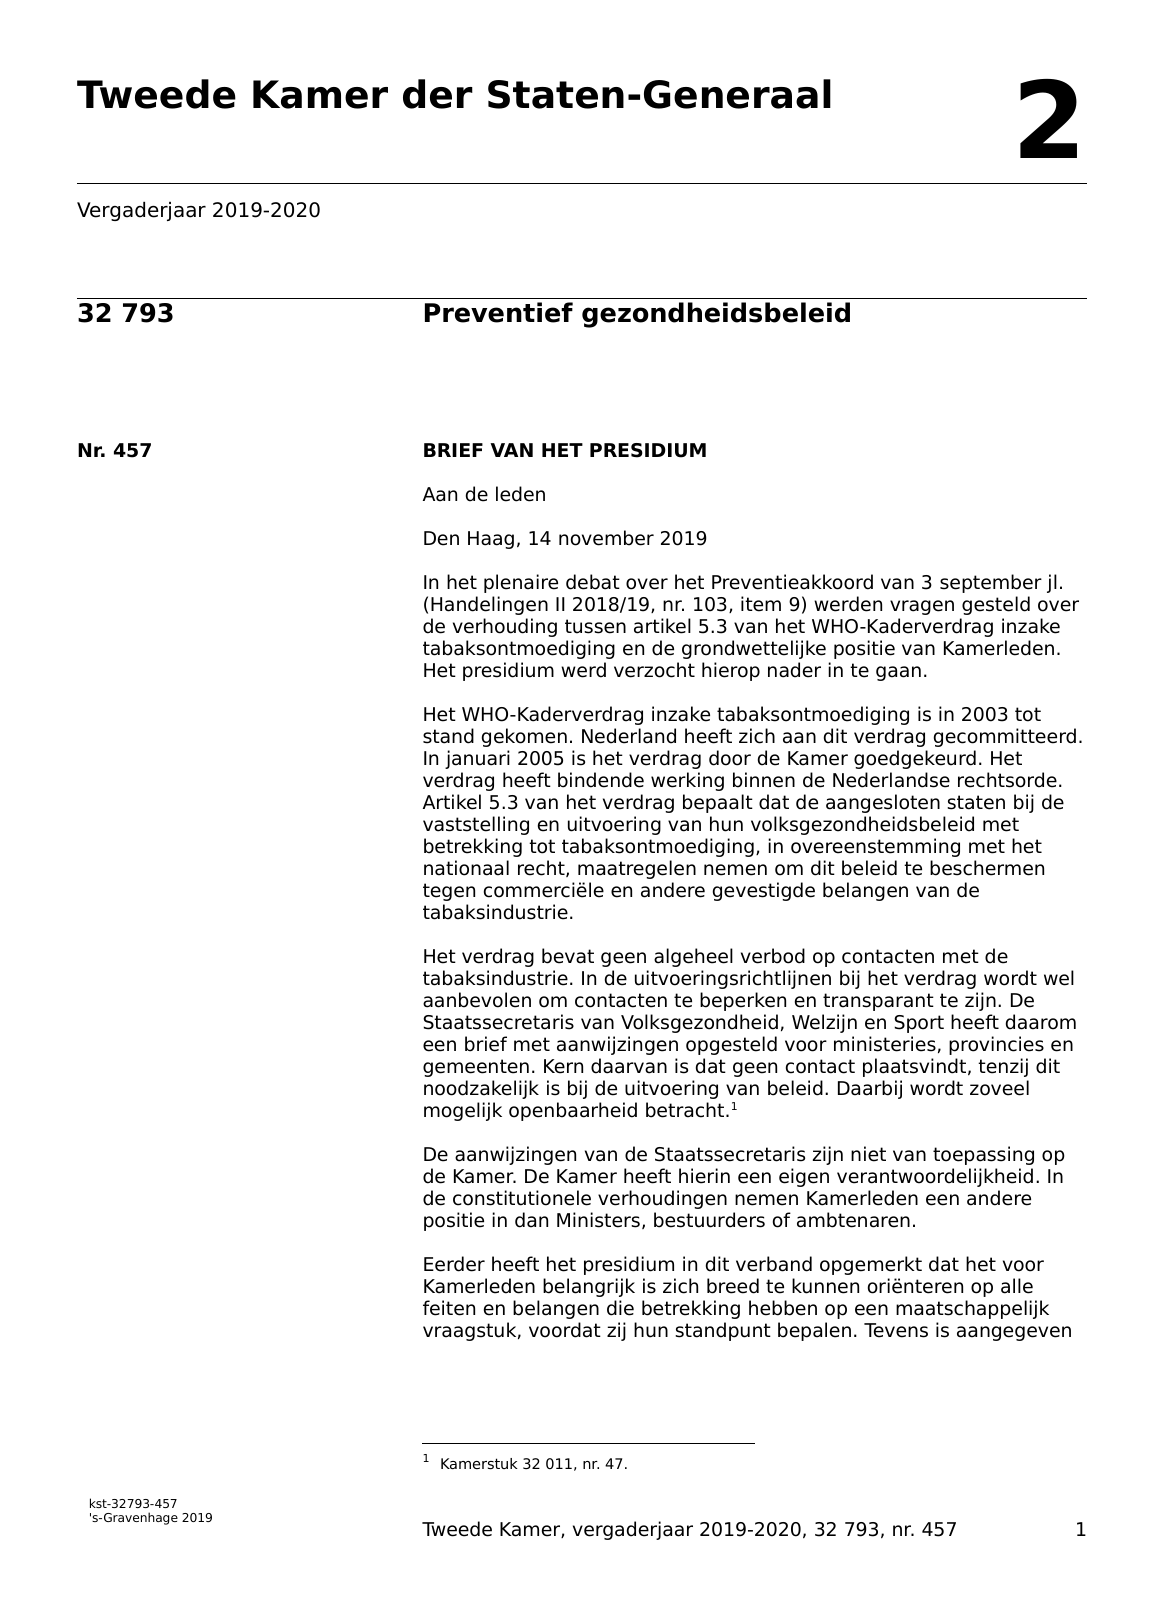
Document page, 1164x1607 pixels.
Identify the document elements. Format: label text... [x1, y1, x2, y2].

subtitle 32 793 Preventief gezondheidsbeleid [77, 299, 1087, 329]
text kst-32793-457 [88, 1497, 323, 1511]
table_header 2 [886, 59, 1087, 183]
text Het verdrag bevat geen algeheel verbod op contacten met de tabaksindustrie. In de uitvoeringsrichtlijnen bij het verdrag wordt wel aanbevolen om contacten te beperken en transparant te zijn. De Staatssecretaris van Volksgezondheid, Welzijn en Sport heeft daarom een brief met aanwijzingen opgesteld voor ministeries, provincies en gemeenten. Kern daarvan is dat geen contact plaatsvindt, tenzij dit noodzakelijk is bij de uitvoering van beleid. Daarbij wordt zoveel mogelijk openbaarheid betracht. [422, 946, 1087, 1122]
subtitle Nr. 457 BRIEF VAN HET PRESIDIUM [77, 440, 1087, 462]
table_header Tweede Kamer der Staten-Generaal [77, 59, 886, 183]
text Het WHO-Kaderverdrag inzake tabaksontmoediging is in 2003 tot stand gekomen. Nederland heeft zich aan dit verdrag gecommitteerd. In januari 2005 is het verdrag door de Kamer goedgekeurd. Het verdrag heeft bindende werking binnen de Nederlandse rechtsorde. Artikel 5.3 van het verdrag bepaalt dat de aangesloten staten bij de vaststelling en uitvoering van hun volksgezondheidsbeleid met betrekking tot tabaksontmoediging, in overeenstemming met het nationaal recht, maatregelen nemen om dit beleid te beschermen tegen commerciële en andere gevestigde belangen van de tabaksindustrie. [422, 704, 1087, 924]
table_cell Vergaderjaar 2019-2020 [77, 184, 1087, 298]
text Eerder heeft het presidium in dit verband opgemerkt dat het voor Kamerleden belangrijk is zich breed te kunnen oriënteren op alle feiten en belangen die betrekking hebben op een maatschappelijk vraagstuk, voordat zij hun standpunt bepalen. Tevens is aangegeven [422, 1254, 1087, 1342]
text Den Haag, 14 november 2019 [422, 528, 1087, 550]
text De aanwijzingen van de Staatssecretaris zijn niet van toepassing op de Kamer. De Kamer heeft hierin een eigen verantwoordelijkheid. In de constitutionele verhoudingen nemen Kamerleden een andere positie in dan Ministers, bestuurders of ambtenaren. [422, 1144, 1087, 1232]
text Aan de leden [422, 484, 1087, 506]
text In het plenaire debat over het Preventieakkoord van 3 september jl. (Handelingen II 2018/19, nr. 103, item 9) werden vragen gesteld over de verhouding tussen artikel 5.3 van het WHO-Kaderverdrag inzake tabaksontmoediging en de grondwettelijke positie van Kamerleden. Het presidium werd verzocht hierop nader in te gaan. [422, 572, 1087, 682]
text Kamerstuk 32 011, nr. 47. [422, 1452, 1087, 1474]
text 's-Gravenhage 2019 [88, 1511, 323, 1525]
